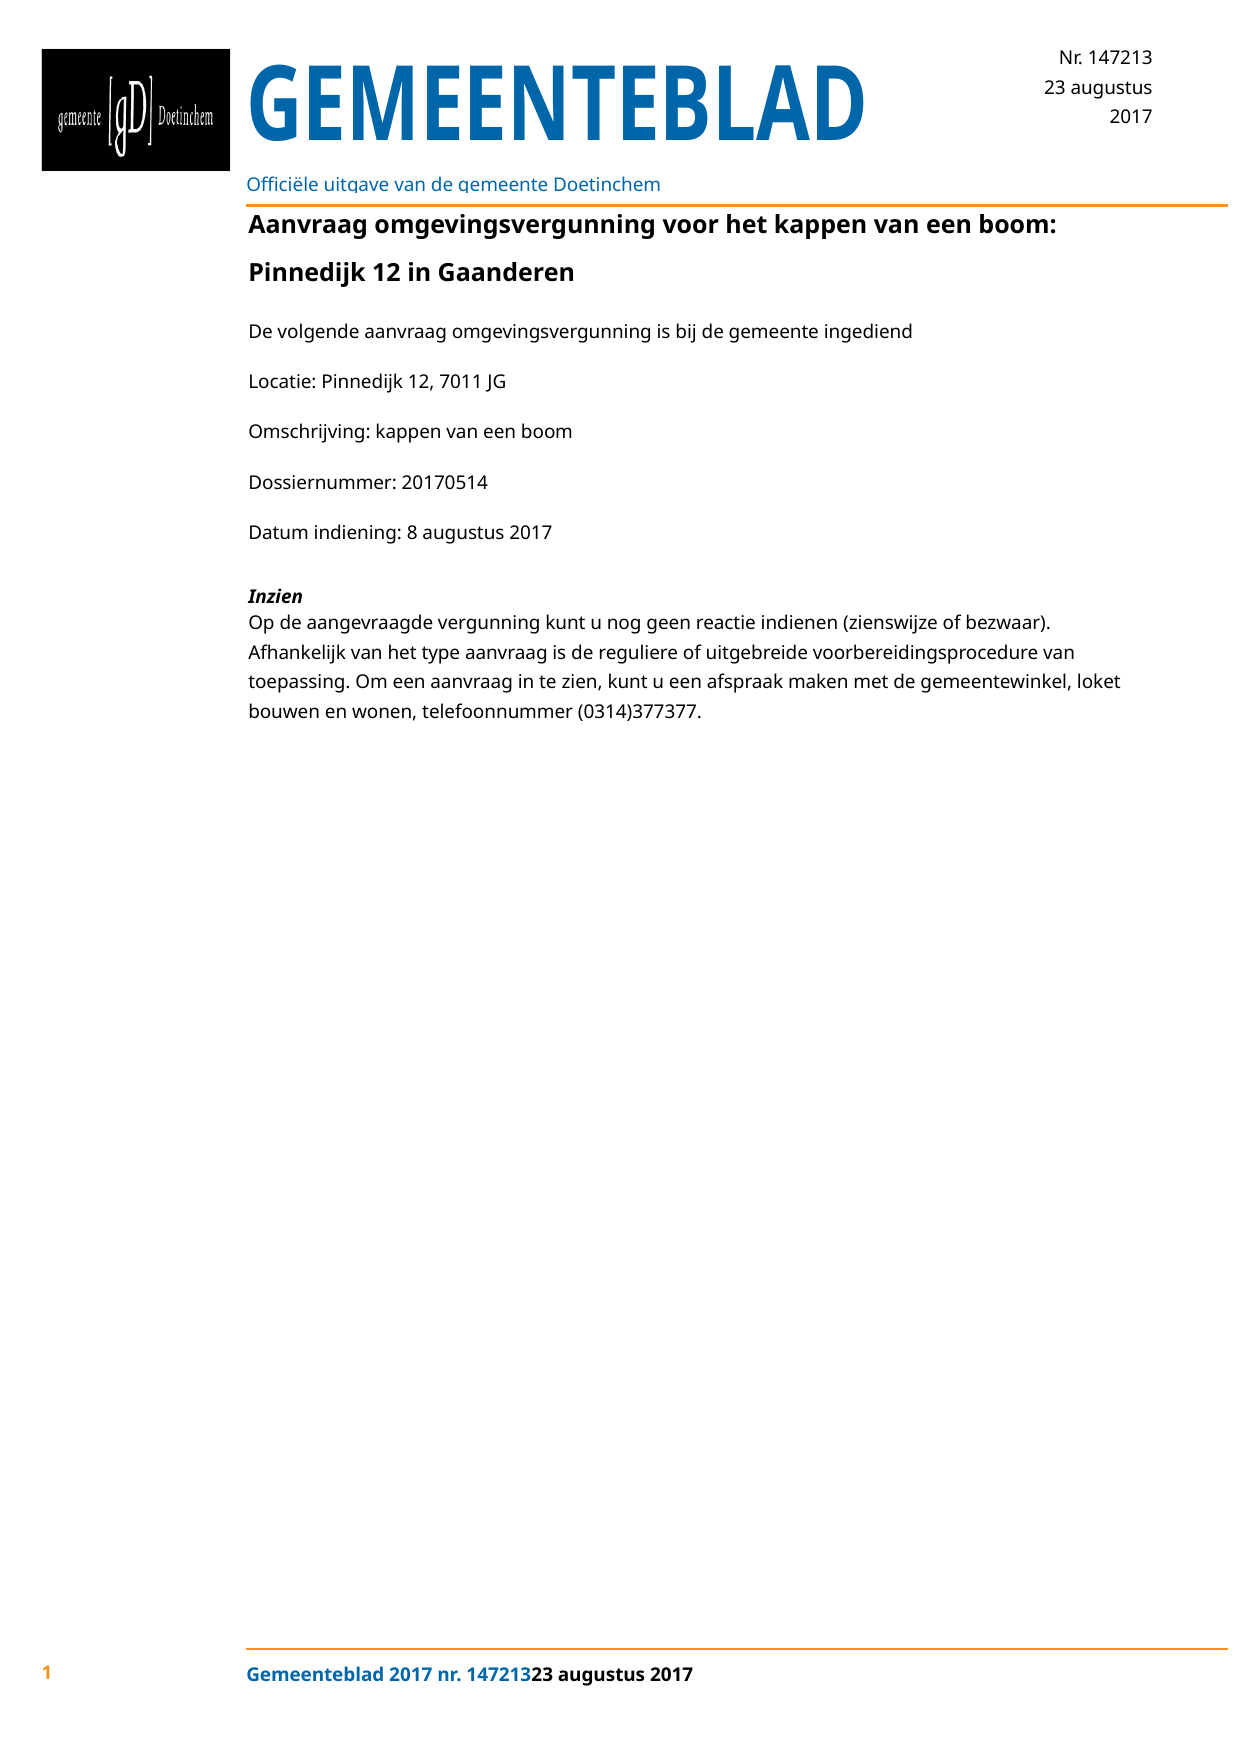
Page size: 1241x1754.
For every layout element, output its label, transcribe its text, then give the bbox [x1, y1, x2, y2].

text Inzien [248, 583, 1152, 609]
picture [41, 47, 231, 172]
text Omschrijving: kappen van een boom [248, 419, 1152, 444]
text Datum indiening: 8 augustus 2017 [248, 519, 1152, 545]
text Dossiernummer: 20170514 [248, 469, 1152, 495]
text Locatie: Pinnedijk 12, 7011 JG [248, 368, 1152, 394]
text Aanvraag omgevingsvergunning voor het kappen van een boom: Pinnedijk 12 in Gaanderen [248, 207, 1152, 288]
text De volgende aanvraag omgevingsvergunning is bij de gemeente ingediend [248, 318, 1152, 344]
text Op de aangevraagde vergunning kunt u nog geen reactie indienen (zienswijze of bezwaar). Afhankelijk van het type aanvraag is de reguliere of uitgebreide voorbereidingsprocedure van toepassing. Om een aanvraag in te zien, kunt u een afspraak maken met de gemeentewinkel, loket bouwen en wonen, telefoonnummer (0314)377377. [248, 609, 1152, 724]
